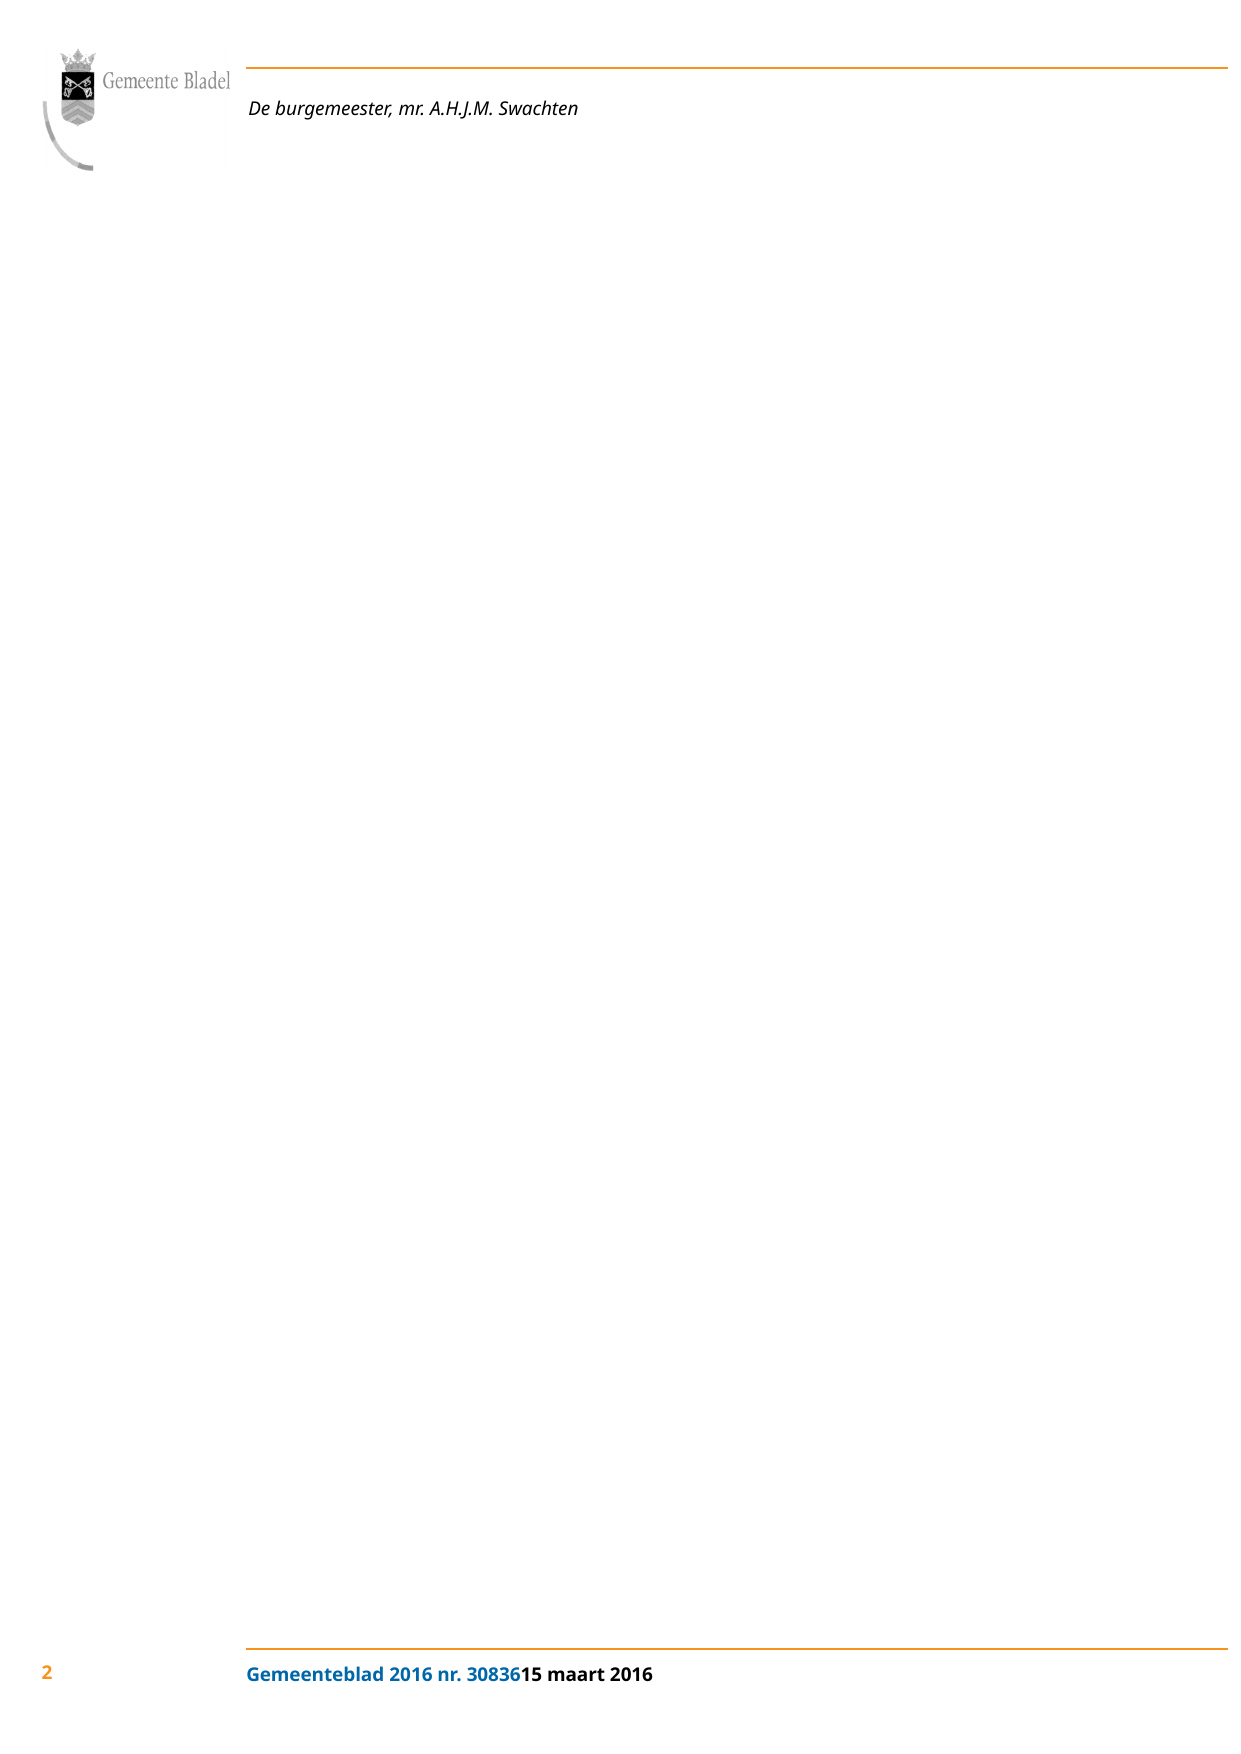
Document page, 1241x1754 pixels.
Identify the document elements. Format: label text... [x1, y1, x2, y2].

text De burgemeester, mr. A.H.J.M. Swachten [248, 95, 1152, 121]
picture [41, 47, 231, 172]
